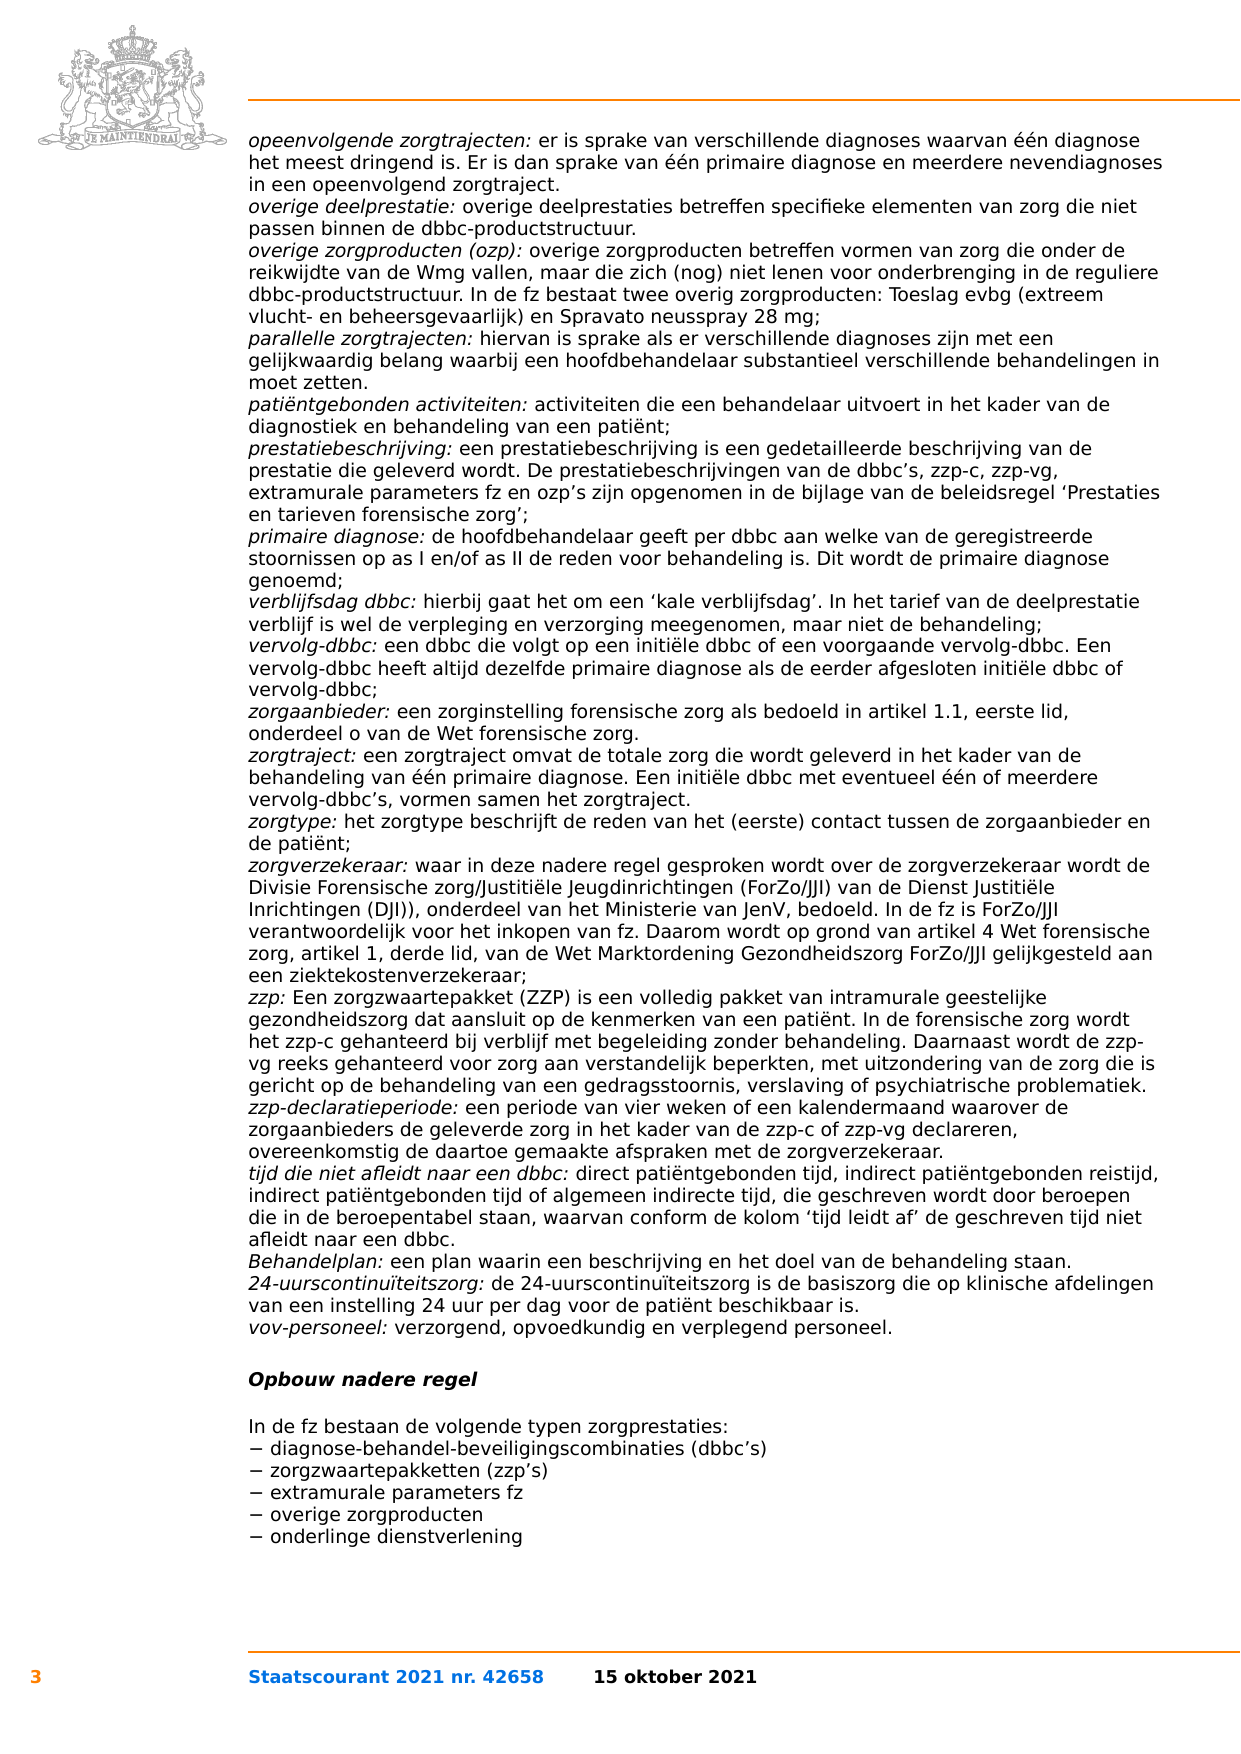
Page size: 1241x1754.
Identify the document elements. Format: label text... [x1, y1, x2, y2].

text − diagnose-behandel-beveiligingscombinaties (dbbc’s) [248, 1438, 1163, 1460]
picture [38, 25, 227, 150]
text zorgtraject: een zorgtraject omvat de totale zorg die wordt geleverd in het kader van de behandeling van één primaire diagnose. Een initiële dbbc met eventueel één of meerdere vervolg-dbbc’s, vormen samen het zorgtraject. [248, 745, 1163, 811]
text zzp-declaratieperiode: een periode van vier weken of een kalendermaand waarover de zorgaanbieders de geleverde zorg in het kader van de zzp-c of zzp-vg declareren, overeenkomstig de daartoe gemaakte afspraken met de zorgverzekeraar. [248, 1097, 1163, 1163]
text zzp: Een zorgzwaartepakket (ZZP) is een volledig pakket van intramurale geestelijke gezondheidszorg dat aansluit op de kenmerken van een patiënt. In de forensische zorg wordt het zzp-c gehanteerd bij verblijf met begeleiding zonder behandeling. Daarnaast wordt de zzp-vg reeks gehanteerd voor zorg aan verstandelijk beperkten, met uitzondering van de zorg die is gericht op de behandeling van een gedragsstoornis, verslaving of psychiatrische problematiek. [248, 987, 1163, 1097]
text vervolg-dbbc: een dbbc die volgt op een initiële dbbc of een voorgaande vervolg-dbbc. Een vervolg-dbbc heeft altijd dezelfde primaire diagnose als de eerder afgesloten initiële dbbc of vervolg-dbbc; [248, 635, 1163, 701]
text tijd die niet afleidt naar een dbbc: direct patiëntgebonden tijd, indirect patiëntgebonden reistijd, indirect patiëntgebonden tijd of algemeen indirecte tijd, die geschreven wordt door beroepen die in de beroepentabel staan, waarvan conform de kolom ‘tijd leidt af’ de geschreven tijd niet afleidt naar een dbbc. [248, 1163, 1163, 1251]
text − onderlinge dienstverlening [248, 1526, 1163, 1548]
text patiëntgebonden activiteiten: activiteiten die een behandelaar uitvoert in het kader van de diagnostiek en behandeling van een patiënt; [248, 394, 1163, 438]
text Behandelplan: een plan waarin een beschrijving en het doel van de behandeling staan. [248, 1251, 1163, 1273]
text verblijfsdag dbbc: hierbij gaat het om een ‘kale verblijfsdag’. In het tarief van de deelprestatie verblijf is wel de verpleging en verzorging meegenomen, maar niet de behandeling; [248, 591, 1163, 635]
text − extramurale parameters fz [248, 1482, 1163, 1504]
text zorgverzekeraar: waar in deze nadere regel gesproken wordt over de zorgverzekeraar wordt de Divisie Forensische zorg/Justitiële Jeugdinrichtingen (ForZo/JJI) van de Dienst Justitiële Inrichtingen (DJI)), onderdeel van het Ministerie van JenV, bedoeld. In de fz is ForZo/JJI verantwoordelijk voor het inkopen van fz. Daarom wordt op grond van artikel 4 Wet forensische zorg, artikel 1, derde lid, van de Wet Marktordening Gezondheidszorg ForZo/JJI gelijkgesteld aan een ziektekostenverzekeraar; [248, 855, 1163, 987]
text zorgtype: het zorgtype beschrijft de reden van het (eerste) contact tussen de zorgaanbieder en de patiënt; [248, 811, 1163, 855]
text parallelle zorgtrajecten: hiervan is sprake als er verschillende diagnoses zijn met een gelijkwaardig belang waarbij een hoofdbehandelaar substantieel verschillende behandelingen in moet zetten. [248, 328, 1163, 394]
text prestatiebeschrijving: een prestatiebeschrijving is een gedetailleerde beschrijving van de prestatie die geleverd wordt. De prestatiebeschrijvingen van de dbbc’s, zzp-c, zzp-vg, extramurale parameters fz en ozp’s zijn opgenomen in de bijlage van de beleidsregel ‘Prestaties en tarieven forensische zorg’; [248, 438, 1163, 526]
text opeenvolgende zorgtrajecten: er is sprake van verschillende diagnoses waarvan één diagnose het meest dringend is. Er is dan sprake van één primaire diagnose en meerdere nevendiagnoses in een opeenvolgend zorgtraject. [248, 130, 1163, 196]
text primaire diagnose: de hoofdbehandelaar geeft per dbbc aan welke van de geregistreerde stoornissen op as I en/of as II de reden voor behandeling is. Dit wordt de primaire diagnose genoemd; [248, 526, 1163, 591]
text overige deelprestatie: overige deelprestaties betreffen specifieke elementen van zorg die niet passen binnen de dbbc-productstructuur. [248, 196, 1163, 240]
text zorgaanbieder: een zorginstelling forensische zorg als bedoeld in artikel 1.1, eerste lid, onderdeel o van de Wet forensische zorg. [248, 701, 1163, 745]
text overige zorgproducten (ozp): overige zorgproducten betreffen vormen van zorg die onder de reikwijdte van de Wmg vallen, maar die zich (nog) niet lenen voor onderbrenging in de reguliere dbbc-productstructuur. In de fz bestaat twee overig zorgproducten: Toeslag evbg (extreem vlucht- en beheersgevaarlijk) en Spravato neusspray 28 mg; [248, 240, 1163, 328]
text vov-personeel: verzorgend, opvoedkundig en verplegend personeel. [248, 1317, 1163, 1339]
subtitle Opbouw nadere regel [248, 1369, 1163, 1391]
text − zorgzwaartepakketten (zzp’s) [248, 1460, 1163, 1482]
text In de fz bestaan de volgende typen zorgprestaties: [248, 1416, 1163, 1438]
text − overige zorgproducten [248, 1504, 1163, 1526]
text 24-uurscontinuïteitszorg: de 24-uurscontinuïteitszorg is de basiszorg die op klinische afdelingen van een instelling 24 uur per dag voor de patiënt beschikbaar is. [248, 1273, 1163, 1317]
